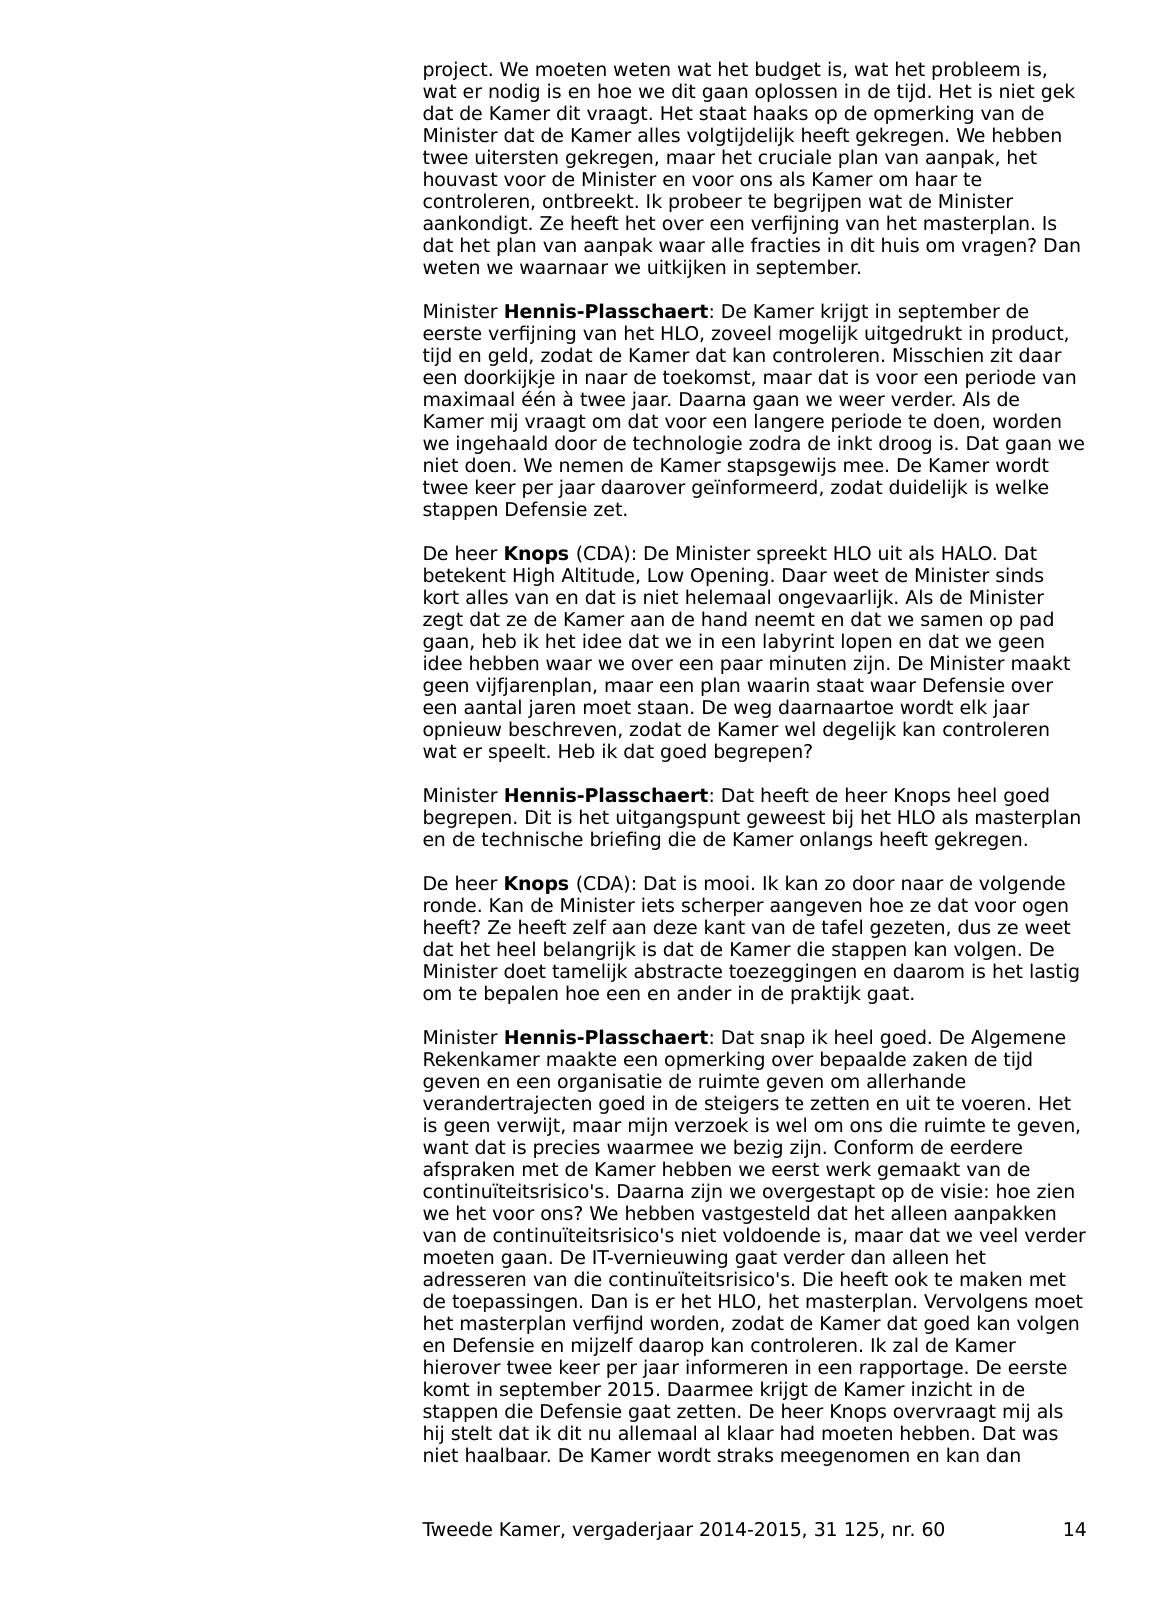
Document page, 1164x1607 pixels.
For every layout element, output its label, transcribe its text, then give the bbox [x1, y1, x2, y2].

text Minister Hennis-Plasschaert: Dat snap ik heel goed. De Algemene Rekenkamer maakte een opmerking over bepaalde zaken de tijd geven en een organisatie de ruimte geven om allerhande verandertrajecten goed in de steigers te zetten en uit te voeren. Het is geen verwijt, maar mijn verzoek is wel om ons die ruimte te geven, want dat is precies waarmee we bezig zijn. Conform de eerdere afspraken met de Kamer hebben we eerst werk gemaakt van de continuïteitsrisico's. Daarna zijn we overgestapt op de visie: hoe zien we het voor ons? We hebben vastgesteld dat het alleen aanpakken van de continuïteitsrisico's niet voldoende is, maar dat we veel verder moeten gaan. De IT-vernieuwing gaat verder dan alleen het adresseren van die continuïteitsrisico's. Die heeft ook te maken met de toepassingen. Dan is er het HLO, het masterplan. Vervolgens moet het masterplan verfijnd worden, zodat de Kamer dat goed kan volgen en Defensie en mijzelf daarop kan controleren. Ik zal de Kamer hierover twee keer per jaar informeren in een rapportage. De eerste komt in september 2015. Daarmee krijgt de Kamer inzicht in de stappen die Defensie gaat zetten. De heer Knops overvraagt mij als hij stelt dat ik dit nu allemaal al klaar had moeten hebben. Dat was niet haalbaar. De Kamer wordt straks meegenomen en kan dan [422, 1027, 1087, 1467]
text De heer Knops (CDA): De Minister spreekt HLO uit als HALO. Dat betekent High Altitude, Low Opening. Daar weet de Minister sinds kort alles van en dat is niet helemaal ongevaarlijk. Als de Minister zegt dat ze de Kamer aan de hand neemt en dat we samen op pad gaan, heb ik het idee dat we in een labyrint lopen en dat we geen idee hebben waar we over een paar minuten zijn. De Minister maakt geen vijfjarenplan, maar een plan waarin staat waar Defensie over een aantal jaren moet staan. De weg daarnaartoe wordt elk jaar opnieuw beschreven, zodat de Kamer wel degelijk kan controleren wat er speelt. Heb ik dat goed begrepen? [422, 543, 1087, 763]
text Minister Hennis-Plasschaert: Dat heeft de heer Knops heel goed begrepen. Dit is het uitgangspunt geweest bij het HLO als masterplan en de technische briefing die de Kamer onlangs heeft gekregen. [422, 785, 1087, 851]
text project. We moeten weten wat het budget is, wat het probleem is, wat er nodig is en hoe we dit gaan oplossen in de tijd. Het is niet gek dat de Kamer dit vraagt. Het staat haaks op de opmerking van de Minister dat de Kamer alles volgtijdelijk heeft gekregen. We hebben twee uitersten gekregen, maar het cruciale plan van aanpak, het houvast voor de Minister en voor ons als Kamer om haar te controleren, ontbreekt. Ik probeer te begrijpen wat de Minister aankondigt. Ze heeft het over een verfijning van het masterplan. Is dat het plan van aanpak waar alle fracties in dit huis om vragen? Dan weten we waarnaar we uitkijken in september. [422, 59, 1087, 279]
text De heer Knops (CDA): Dat is mooi. Ik kan zo door naar de volgende ronde. Kan de Minister iets scherper aangeven hoe ze dat voor ogen heeft? Ze heeft zelf aan deze kant van de tafel gezeten, dus ze weet dat het heel belangrijk is dat de Kamer die stappen kan volgen. De Minister doet tamelijk abstracte toezeggingen en daarom is het lastig om te bepalen hoe een en ander in de praktijk gaat. [422, 873, 1087, 1005]
text Minister Hennis-Plasschaert: De Kamer krijgt in september de eerste verfijning van het HLO, zoveel mogelijk uitgedrukt in product, tijd en geld, zodat de Kamer dat kan controleren. Misschien zit daar een doorkijkje in naar de toekomst, maar dat is voor een periode van maximaal één à twee jaar. Daarna gaan we weer verder. Als de Kamer mij vraagt om dat voor een langere periode te doen, worden we ingehaald door de technologie zodra de inkt droog is. Dat gaan we niet doen. We nemen de Kamer stapsgewijs mee. De Kamer wordt twee keer per jaar daarover geïnformeerd, zodat duidelijk is welke stappen Defensie zet. [422, 301, 1087, 521]
